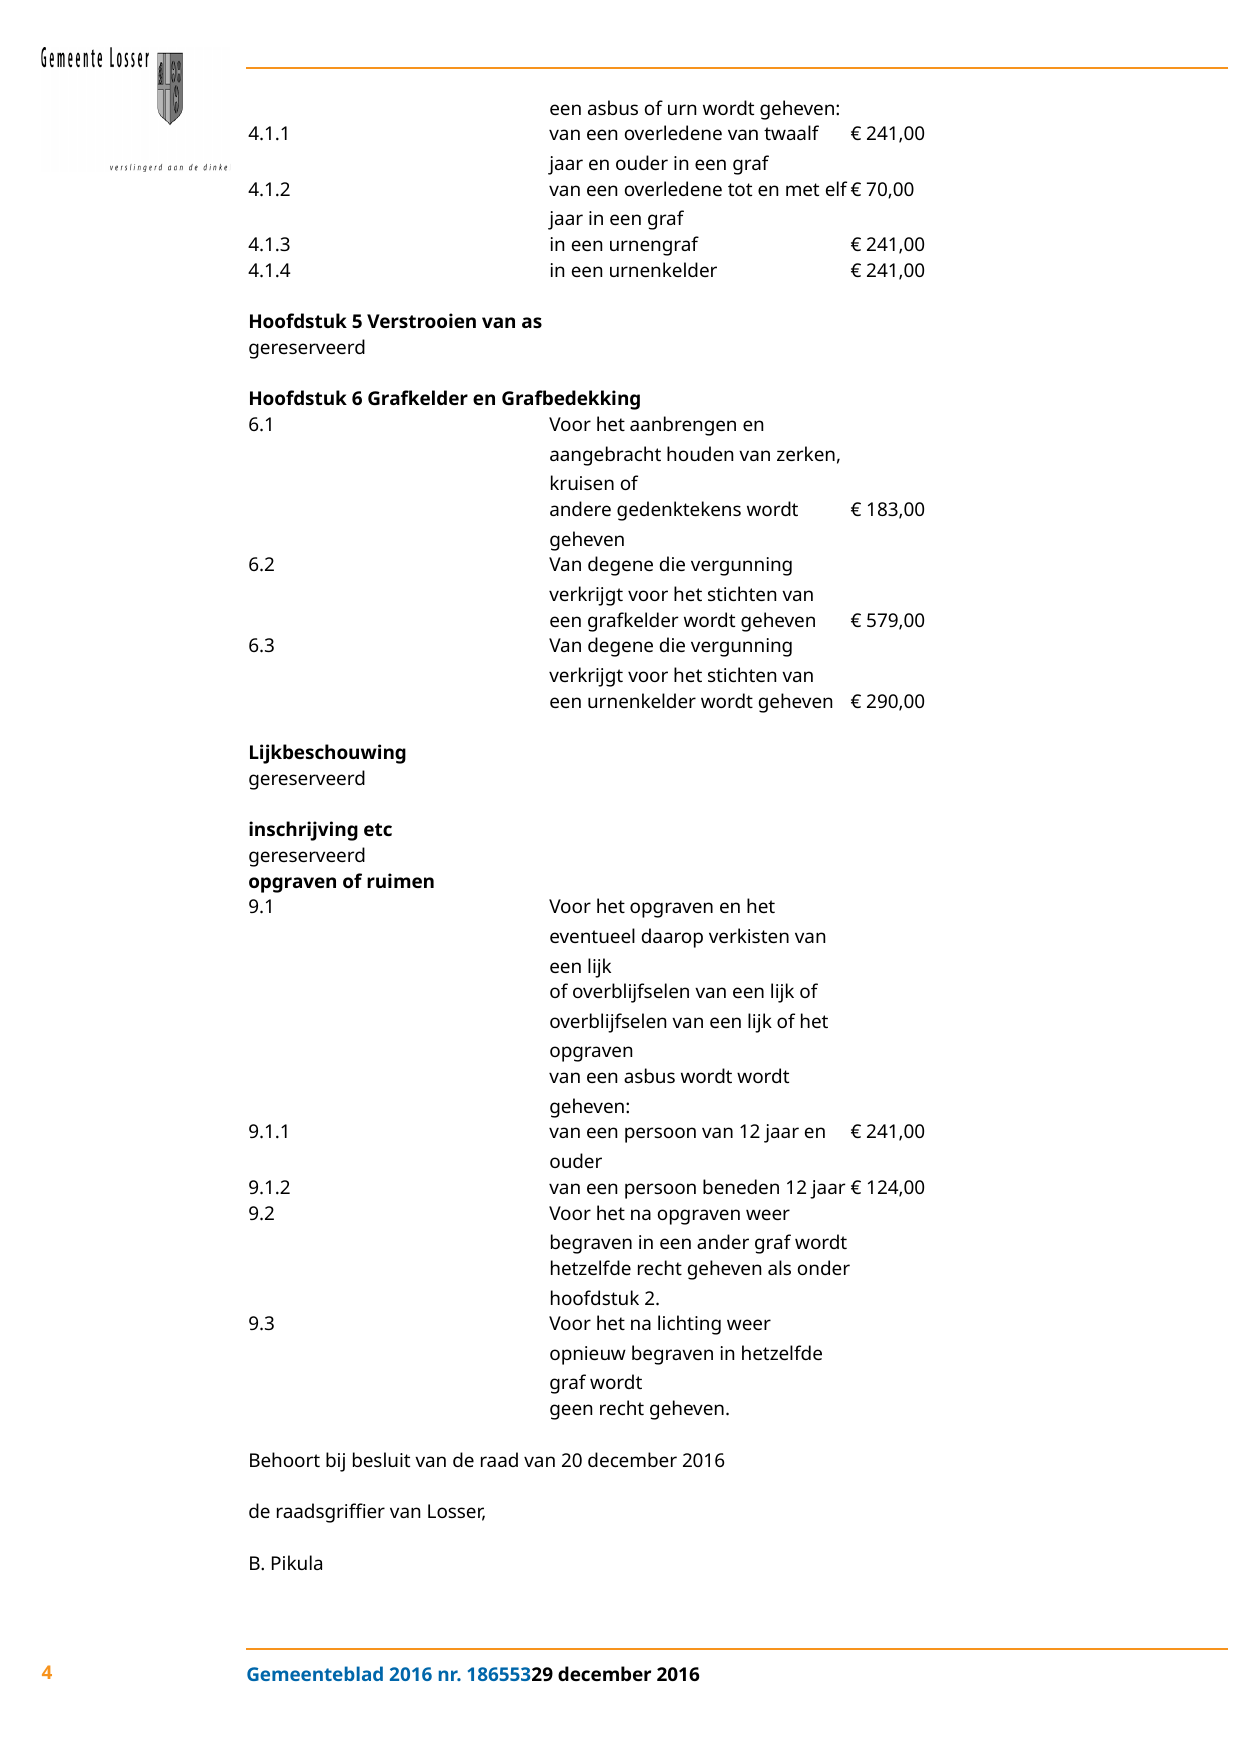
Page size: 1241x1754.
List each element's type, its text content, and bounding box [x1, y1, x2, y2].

table_cell [850, 1421, 1152, 1447]
table_cell gereserveerd [248, 765, 850, 791]
table_cell [248, 607, 549, 632]
table_cell van een persoon van 12 jaar en ouder [549, 1119, 850, 1174]
table_cell Lijkbeschouwing [248, 739, 850, 765]
table_cell [549, 1421, 850, 1447]
table_cell Behoort bij besluit van de raad van 20 december 2016 [248, 1447, 850, 1472]
table_cell 4.1.2 [248, 176, 549, 231]
table_cell een grafkelder wordt geheven [549, 607, 850, 632]
table_cell € 70,00 [850, 176, 1152, 231]
table_cell opgraven of ruimen [248, 868, 850, 894]
table_cell de raadsgriffier van Losser, [248, 1498, 850, 1524]
table_cell van een persoon beneden 12 jaar [549, 1174, 850, 1200]
table_cell [850, 95, 1152, 121]
table_cell € 290,00 [850, 688, 1152, 713]
table_cell hetzelfde recht geheven als onder hoofdstuk 2. [549, 1255, 850, 1310]
table_cell 6.2 [248, 551, 549, 607]
table_cell Van degene die vergunning verkrijgt voor het stichten van [549, 633, 850, 688]
table_cell € 241,00 [850, 231, 1152, 257]
table_cell [549, 1524, 850, 1550]
table_cell [248, 496, 549, 551]
table_cell [248, 1421, 549, 1447]
table_cell [248, 1395, 549, 1421]
table_cell 9.1.1 [248, 1119, 549, 1174]
table_cell [850, 979, 1152, 1063]
table_cell [248, 791, 549, 816]
table_cell [248, 1255, 549, 1310]
table_cell [850, 1064, 1152, 1119]
table_cell [850, 1473, 1152, 1498]
table_cell Voor het aanbrengen en aangebracht houden van zerken, kruisen of [549, 411, 850, 496]
table_cell [248, 360, 549, 386]
table_cell andere gedenktekens wordt geheven [549, 496, 850, 551]
table_cell 9.2 [248, 1200, 549, 1255]
table_cell gereserveerd [248, 842, 850, 868]
table_cell 9.1.2 [248, 1174, 549, 1200]
table_cell [850, 633, 1152, 688]
table_cell [549, 791, 850, 816]
table_cell 4.1.1 [248, 121, 549, 176]
table_cell € 579,00 [850, 607, 1152, 632]
table_cell een urnenkelder wordt geheven [549, 688, 850, 713]
table_cell [850, 1255, 1152, 1310]
table_cell [850, 1524, 1152, 1550]
table_cell [549, 360, 850, 386]
table_cell inschrijving etc [248, 816, 850, 842]
table_cell geen recht geheven. [549, 1395, 850, 1421]
table_cell [248, 1524, 549, 1550]
table_cell € 241,00 [850, 1119, 1152, 1174]
table_cell Voor het opgraven en het eventueel daarop verkisten van een lijk [549, 894, 850, 978]
table_cell Voor het na lichting weer opnieuw begraven in hetzelfde graf wordt [549, 1310, 850, 1395]
table_cell € 241,00 [850, 121, 1152, 176]
table_cell van een overledene van twaalf jaar en ouder in een graf [549, 121, 850, 176]
table_cell in een urnenkelder [549, 257, 850, 283]
table_cell Hoofdstuk 6 Grafkelder en Grafbedekking [248, 386, 850, 411]
table_cell 9.3 [248, 1310, 549, 1395]
table_cell [248, 1473, 549, 1498]
table_cell of overblijfselen van een lijk of overblijfselen van een lijk of het opgraven [549, 979, 850, 1063]
table_cell [850, 894, 1152, 978]
table_cell [850, 791, 1152, 816]
table_cell [850, 1395, 1152, 1421]
table_cell [850, 1200, 1152, 1255]
table_cell B. Pikula [248, 1550, 850, 1575]
table_cell [248, 979, 549, 1063]
table_cell gereserveerd [248, 334, 850, 360]
picture [41, 47, 231, 172]
table_cell 6.1 [248, 411, 549, 496]
table_cell Voor het na opgraven weer begraven in een ander graf wordt [549, 1200, 850, 1255]
table_cell [248, 688, 549, 713]
table_cell een asbus of urn wordt geheven: [549, 95, 850, 121]
table_cell [850, 360, 1152, 386]
table_cell € 183,00 [850, 496, 1152, 551]
table_cell [850, 411, 1152, 496]
table_cell van een asbus wordt wordt geheven: [549, 1064, 850, 1119]
table_cell [248, 714, 549, 739]
table_cell [850, 714, 1152, 739]
table_cell 4.1.4 [248, 257, 549, 283]
table_cell Van degene die vergunning verkrijgt voor het stichten van [549, 551, 850, 607]
table_cell € 124,00 [850, 1174, 1152, 1200]
table_cell in een urnengraf [549, 231, 850, 257]
table_cell [850, 1550, 1152, 1575]
table_cell [248, 95, 549, 121]
table_cell [549, 283, 850, 308]
table_cell [850, 551, 1152, 607]
table_cell € 241,00 [850, 257, 1152, 283]
table_cell van een overledene tot en met elf jaar in een graf [549, 176, 850, 231]
table_cell 6.3 [248, 633, 549, 688]
table_cell [850, 1310, 1152, 1395]
table_cell 4.1.3 [248, 231, 549, 257]
table_cell [248, 1064, 549, 1119]
table_cell [248, 283, 549, 308]
table_cell [549, 714, 850, 739]
table_cell [850, 283, 1152, 308]
table_cell Hoofdstuk 5 Verstrooien van as [248, 308, 850, 334]
table_cell 9.1 [248, 894, 549, 978]
table_cell [549, 1473, 850, 1498]
